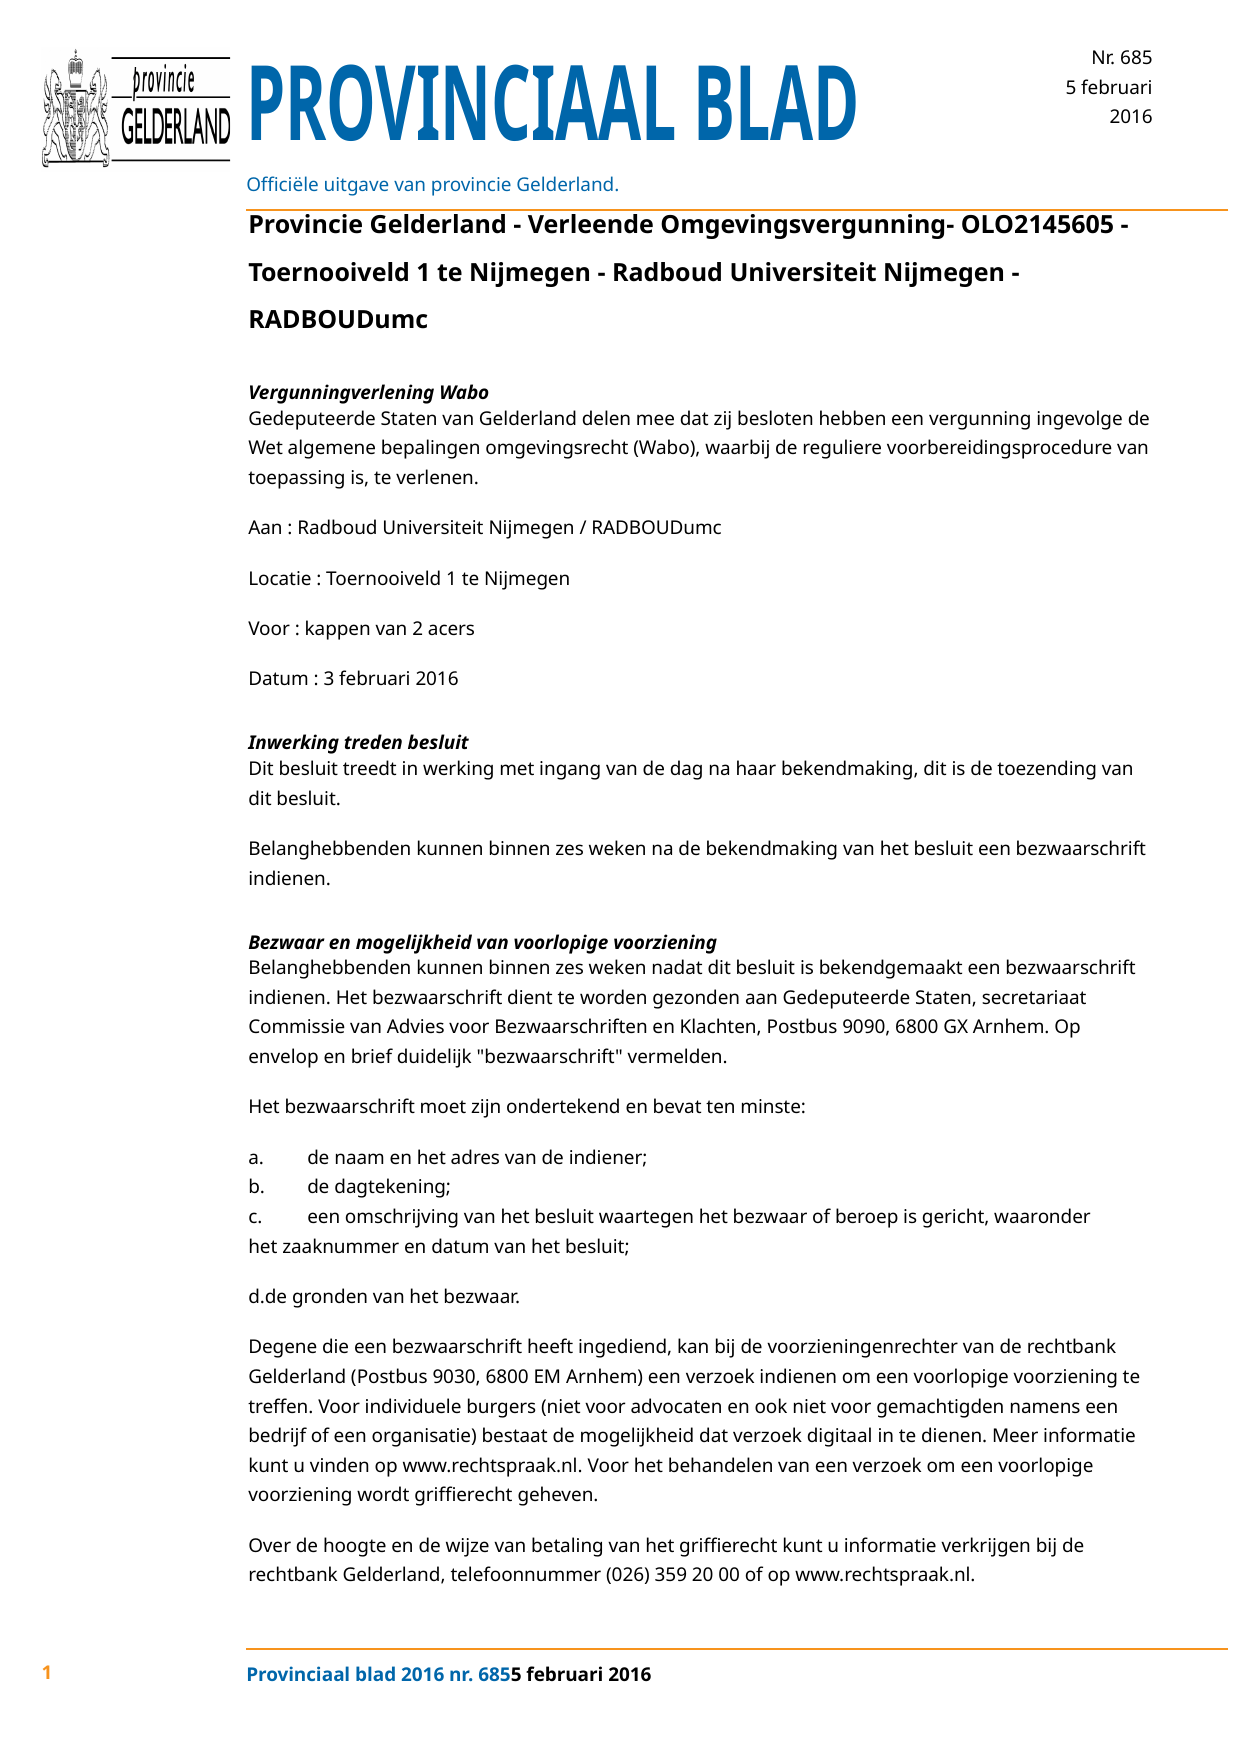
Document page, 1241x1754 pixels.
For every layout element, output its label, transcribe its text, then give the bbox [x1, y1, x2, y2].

text Belanghebbenden kunnen binnen zes weken na de bekendmaking van het besluit een bezwaarschrift indienen. [248, 835, 1152, 891]
text Dit besluit treedt in werking met ingang van de dag na haar bekendmaking, dit is de toezending van dit besluit. [248, 755, 1152, 811]
picture [41, 47, 231, 172]
text het zaaknummer en datum van het besluit; [248, 1233, 1152, 1259]
text Aan : Radboud Universiteit Nijmegen / RADBOUDumc [248, 514, 1152, 540]
list de naam en het adres van de indiener; [248, 1144, 1152, 1170]
text Degene die een bezwaarschrift heeft ingediend, kan bij de voorzieningenrechter van de rechtbank Gelderland (Postbus 9030, 6800 EM Arnhem) een verzoek indienen om een voorlopige voorziening te treffen. Voor individuele burgers (niet voor advocaten en ook niet voor gemachtigden namens een bedrijf of een organisatie) bestaat de mogelijkheid dat verzoek digitaal in te dienen. Meer informatie kunt u vinden op www.rechtspraak.nl. Voor het behandelen van een verzoek om een voorlopige voorziening wordt griffierecht geheven. [248, 1334, 1152, 1507]
text Vergunningverlening Wabo [248, 379, 1152, 405]
text Locatie : Toernooiveld 1 te Nijmegen [248, 565, 1152, 591]
text d.de gronden van het bezwaar. [248, 1283, 1152, 1309]
text Het bezwaarschrift moet zijn ondertekend en bevat ten minste: [248, 1094, 1152, 1119]
text Over de hoogte en de wijze van betaling van het griffierecht kunt u informatie verkrijgen bij de rechtbank Gelderland, telefoonnummer (026) 359 20 00 of op www.rechtspraak.nl. [248, 1532, 1152, 1587]
text Datum : 3 februari 2016 [248, 666, 1152, 691]
text Provincie Gelderland - Verleende Omgevingsvergunning- OLO2145605 - Toernooiveld 1 te Nijmegen - Radboud Universiteit Nijmegen - RADBOUDumc [248, 211, 1152, 336]
list een omschrijving van het besluit waartegen het bezwaar of beroep is gericht, waaronder [248, 1203, 1152, 1229]
text Gedeputeerde Staten van Gelderland delen mee dat zij besloten hebben een vergunning ingevolge de Wet algemene bepalingen omgevingsrecht (Wabo), waarbij de reguliere voorbereidingsprocedure van toepassing is, te verlenen. [248, 405, 1152, 490]
text Inwerking treden besluit [248, 729, 1152, 755]
text Voor : kappen van 2 acers [248, 615, 1152, 641]
text Bezwaar en mogelijkheid van voorlopige voorziening [248, 929, 1152, 954]
list de dagtekening; [248, 1174, 1152, 1199]
text Belanghebbenden kunnen binnen zes weken nadat dit besluit is bekendgemaakt een bezwaarschrift indienen. Het bezwaarschrift dient te worden gezonden aan Gedeputeerde Staten, secretariaat Commissie van Advies voor Bezwaarschriften en Klachten, Postbus 9090, 6800 GX Arnhem. Op envelop en brief duidelijk "bezwaarschrift" vermelden. [248, 954, 1152, 1069]
